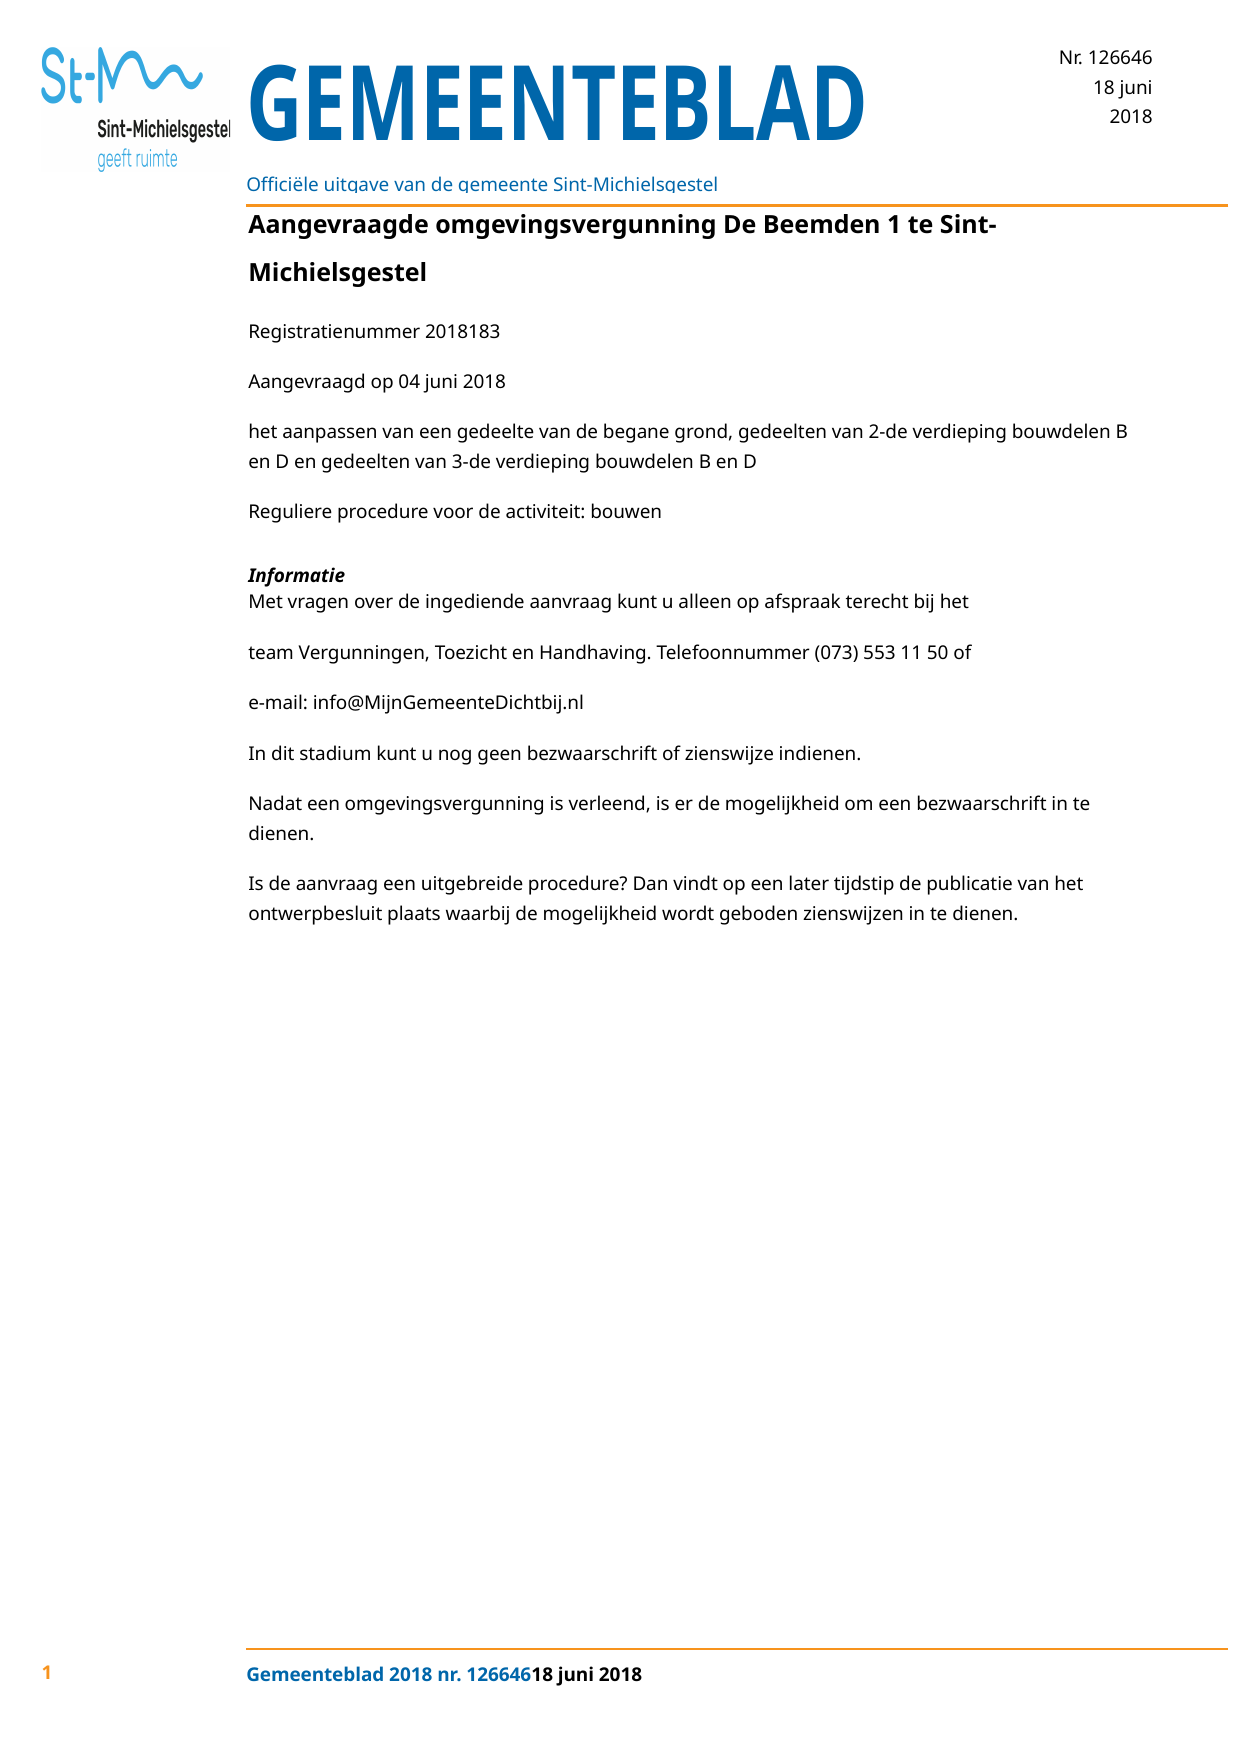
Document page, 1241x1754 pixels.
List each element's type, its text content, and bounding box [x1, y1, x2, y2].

text Is de aanvraag een uitgebreide procedure? Dan vindt op een later tijdstip de publicatie van het ontwerpbesluit plaats waarbij de mogelijkheid wordt geboden zienswijzen in te dienen. [248, 870, 1152, 925]
text Registratienummer 2018183 [248, 318, 1152, 344]
text Informatie [248, 563, 1152, 588]
text Reguliere procedure voor de activiteit: bouwen [248, 499, 1152, 524]
picture [41, 47, 231, 172]
text In dit stadium kunt u nog geen bezwaarschrift of zienswijze indienen. [248, 740, 1152, 765]
text e-mail: info@MijnGemeenteDichtbij.nl [248, 689, 1152, 715]
text team Vergunningen, Toezicht en Handhaving. Telefoonnummer (073) 553 11 50 of [248, 639, 1152, 664]
text Nadat een omgevingsvergunning is verleend, is er de mogelijkheid om een bezwaarschrift in te dienen. [248, 790, 1152, 845]
text Met vragen over de ingediende aanvraag kunt u alleen op afspraak terecht bij het [248, 588, 1152, 614]
text Aangevraagde omgevingsvergunning De Beemden 1 te Sint-Michielsgestel [248, 207, 1152, 288]
text het aanpassen van een gedeelte van de begane grond, gedeelten van 2-de verdieping bouwdelen B en D en gedeelten van 3-de verdieping bouwdelen B en D [248, 419, 1152, 474]
text Aangevraagd op 04 juni 2018 [248, 368, 1152, 394]
